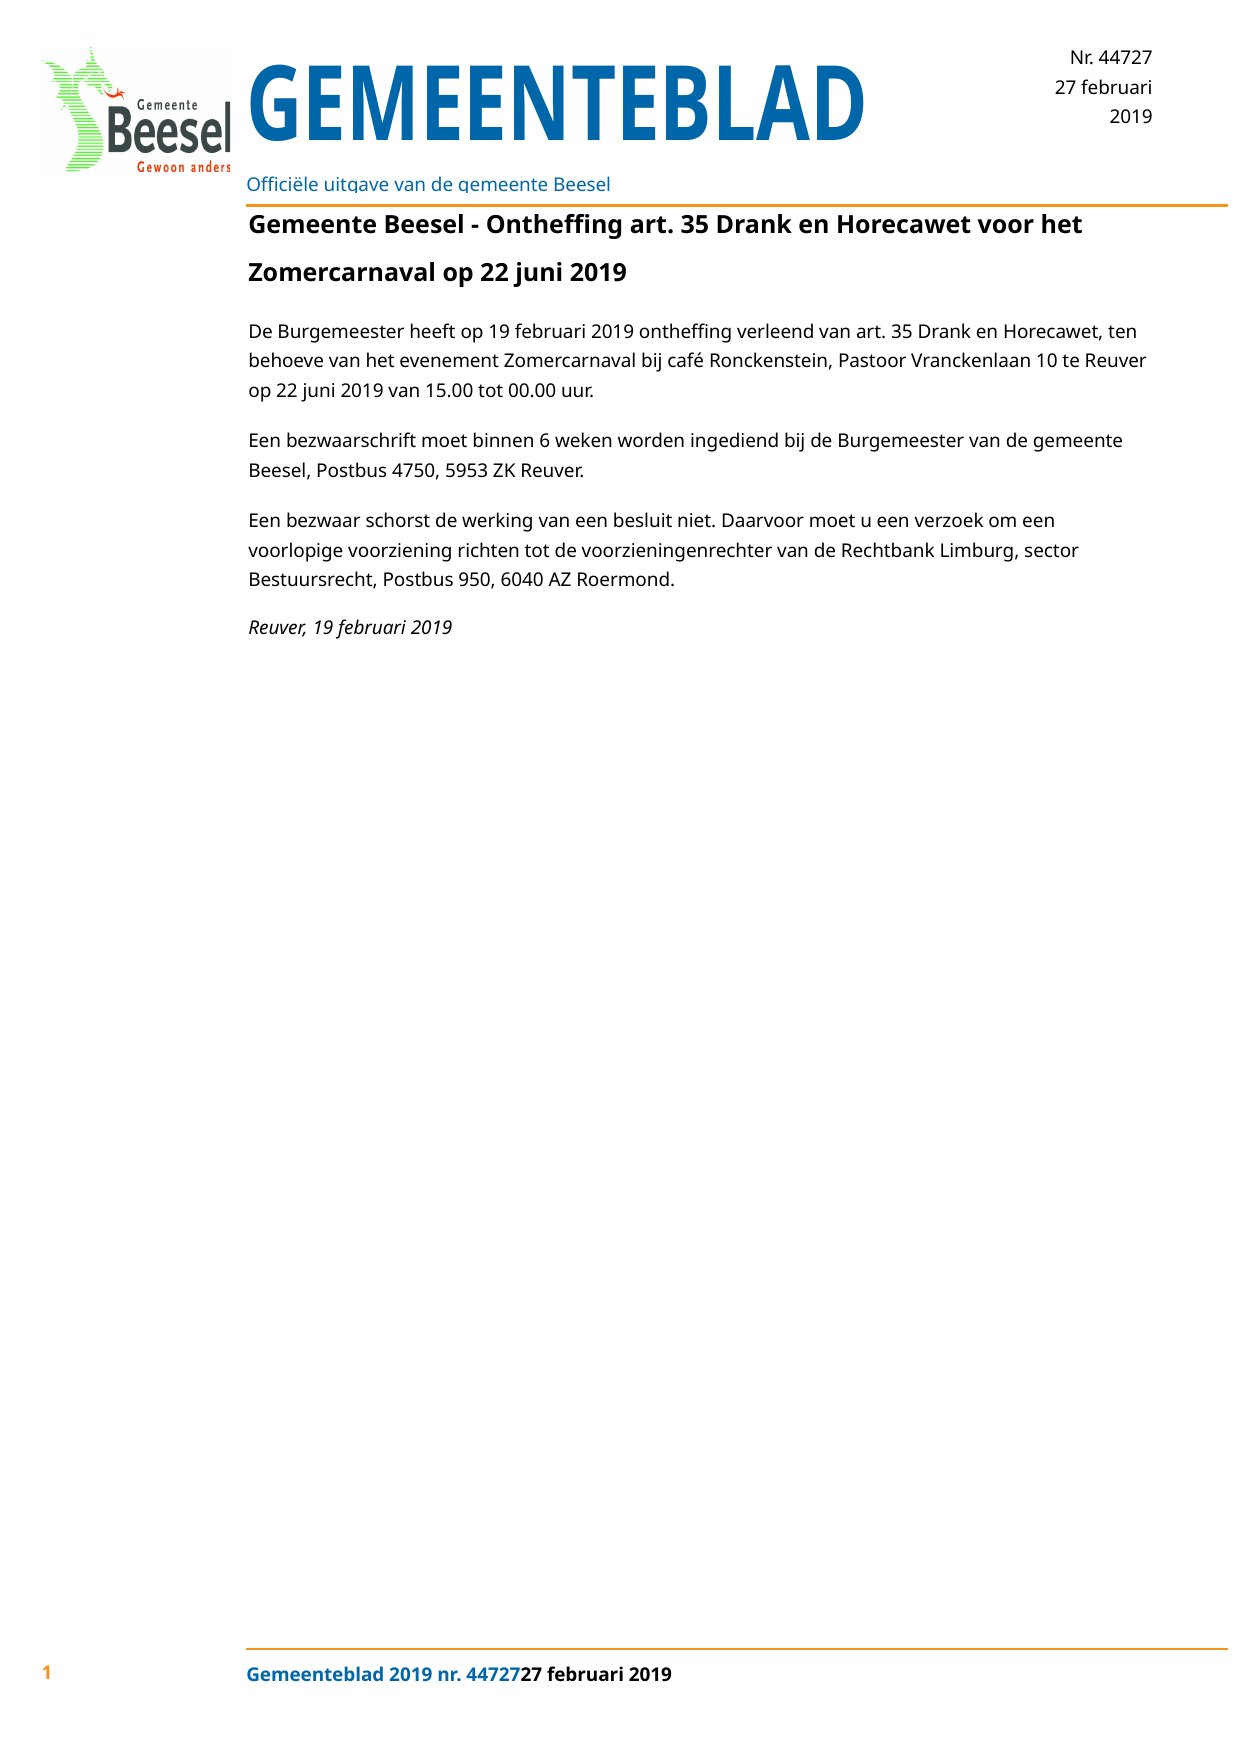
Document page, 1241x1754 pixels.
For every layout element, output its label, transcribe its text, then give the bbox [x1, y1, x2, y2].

text Een bezwaarschrift moet binnen 6 weken worden ingediend bij de Burgemeester van de gemeente Beesel, Postbus 4750, 5953 ZK Reuver. [248, 427, 1152, 483]
text De Burgemeester heeft op 19 februari 2019 ontheffing verleend van art. 35 Drank en Horecawet, ten behoeve van het evenement Zomercarnaval bij café Ronckenstein, Pastoor Vranckenlaan 10 te Reuver op 22 juni 2019 van 15.00 tot 00.00 uur. [248, 318, 1152, 403]
picture [41, 47, 231, 172]
text Reuver, 19 februari 2019 [248, 614, 1152, 640]
text Gemeente Beesel - Ontheffing art. 35 Drank en Horecawet voor het Zomercarnaval op 22 juni 2019 [248, 207, 1152, 288]
text Een bezwaar schorst de werking van een besluit niet. Daarvoor moet u een verzoek om een voorlopige voorziening richten tot de voorzieningenrechter van de Rechtbank Limburg, sector Bestuursrecht, Postbus 950, 6040 AZ Roermond. [248, 507, 1152, 592]
